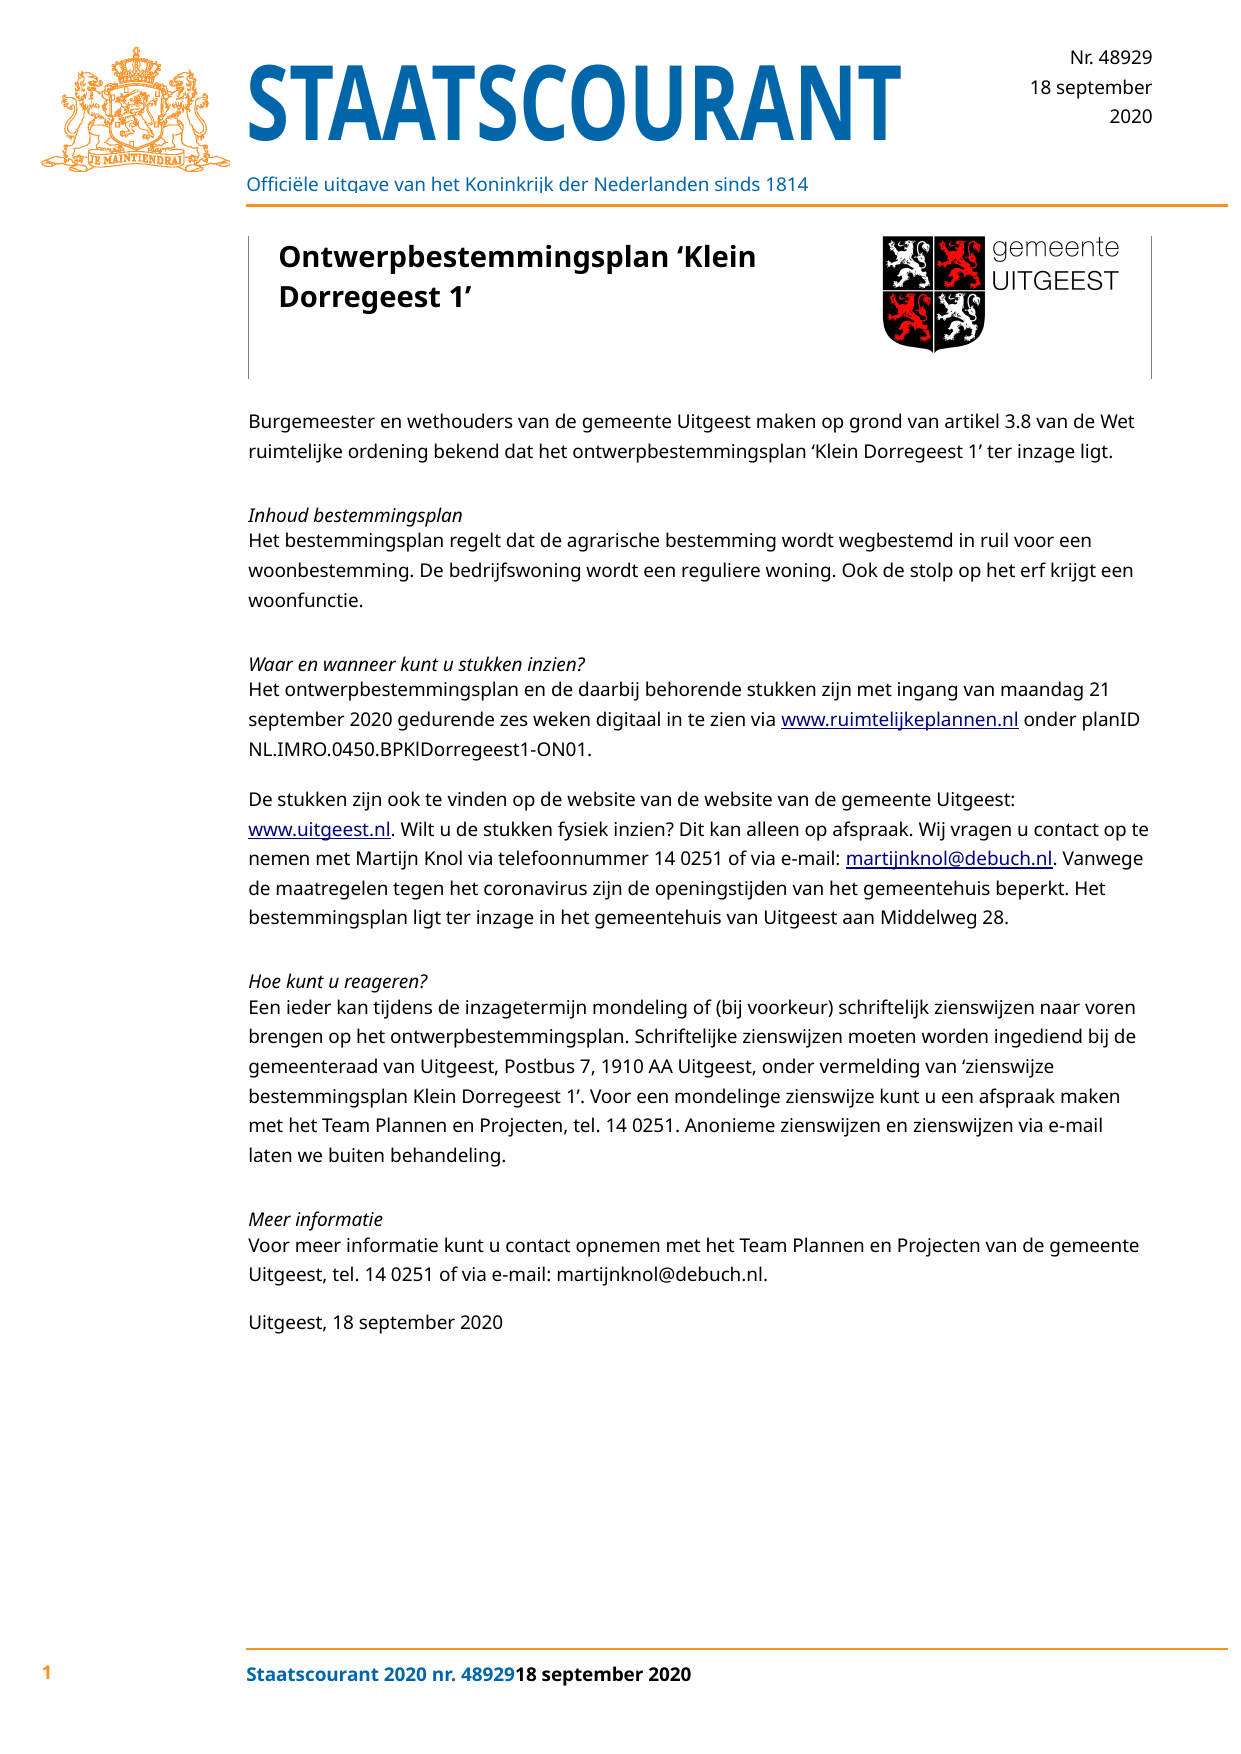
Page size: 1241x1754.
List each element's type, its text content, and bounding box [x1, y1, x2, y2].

text Het bestemmingsplan regelt dat de agrarische bestemming wordt wegbestemd in ruil voor een woonbestemming. De bedrijfswoning wordt een reguliere woning. Ook de stolp op het erf krijgt een woonfunctie. [248, 528, 1152, 613]
text Het ontwerpbestemmingsplan en de daarbij behorende stukken zijn met ingang van maandag 21 september 2020 gedurende zes weken digitaal in te zien via www.ruimtelijkeplannen.nl onder planID NL.IMRO.0450.BPKlDorregeest1-ON01. [248, 677, 1152, 761]
text Voor meer informatie kunt u contact opnemen met het Team Plannen en Projecten van de gemeente Uitgeest, tel. 14 0251 of via e-mail: martijnknol@debuch.nl. [248, 1232, 1152, 1287]
text De stukken zijn ook te vinden op de website van de website van de gemeente Uitgeest: www.uitgeest.nl. Wilt u de stukken fysiek inzien? Dit kan alleen op afspraak. Wij vragen u contact op te nemen met Martijn Knol via telefoonnummer 14 0251 of via e-mail: martijnknol@debuch.nl. Vanwege de maatregelen tegen het coronavirus zijn de openingstijden van het gemeentehuis beperkt. Het bestemmingsplan ligt ter inzage in het gemeentehuis van Uitgeest aan Middelweg 28. [248, 786, 1152, 930]
text Meer informatie [248, 1206, 1152, 1232]
picture [41, 47, 231, 172]
picture [882, 236, 1119, 354]
text Inhoud bestemmingsplan [248, 502, 1152, 528]
text Burgemeester en wethouders van de gemeente Uitgeest maken op grond van artikel 3.8 van de Wet ruimtelijke ordening bekend dat het ontwerpbestemmingsplan ‘Klein Dorregeest 1’ ter inzage ligt. [248, 408, 1152, 464]
table_header [850, 236, 1151, 379]
text Waar en wanneer kunt u stukken inzien? [248, 651, 1152, 677]
text Hoe kunt u reageren? [248, 968, 1152, 994]
text Een ieder kan tijdens de inzagetermijn mondeling of (bij voorkeur) schriftelijk zienswijzen naar voren brengen op het ontwerpbestemmingsplan. Schriftelijke zienswijzen moeten worden ingediend bij de gemeenteraad van Uitgeest, Postbus 7, 1910 AA Uitgeest, onder vermelding van ‘zienswijze bestemmingsplan Klein Dorregeest 1’. Voor een mondelinge zienswijze kunt u een afspraak maken met het Team Plannen en Projecten, tel. 14 0251. Anonieme zienswijzen en zienswijzen via e-mail laten we buiten behandeling. [248, 994, 1152, 1168]
text Uitgeest, 18 september 2020 [248, 1309, 1152, 1335]
table_header Ontwerpbestemmingsplan ‘Klein Dorregeest 1’ [249, 236, 850, 379]
